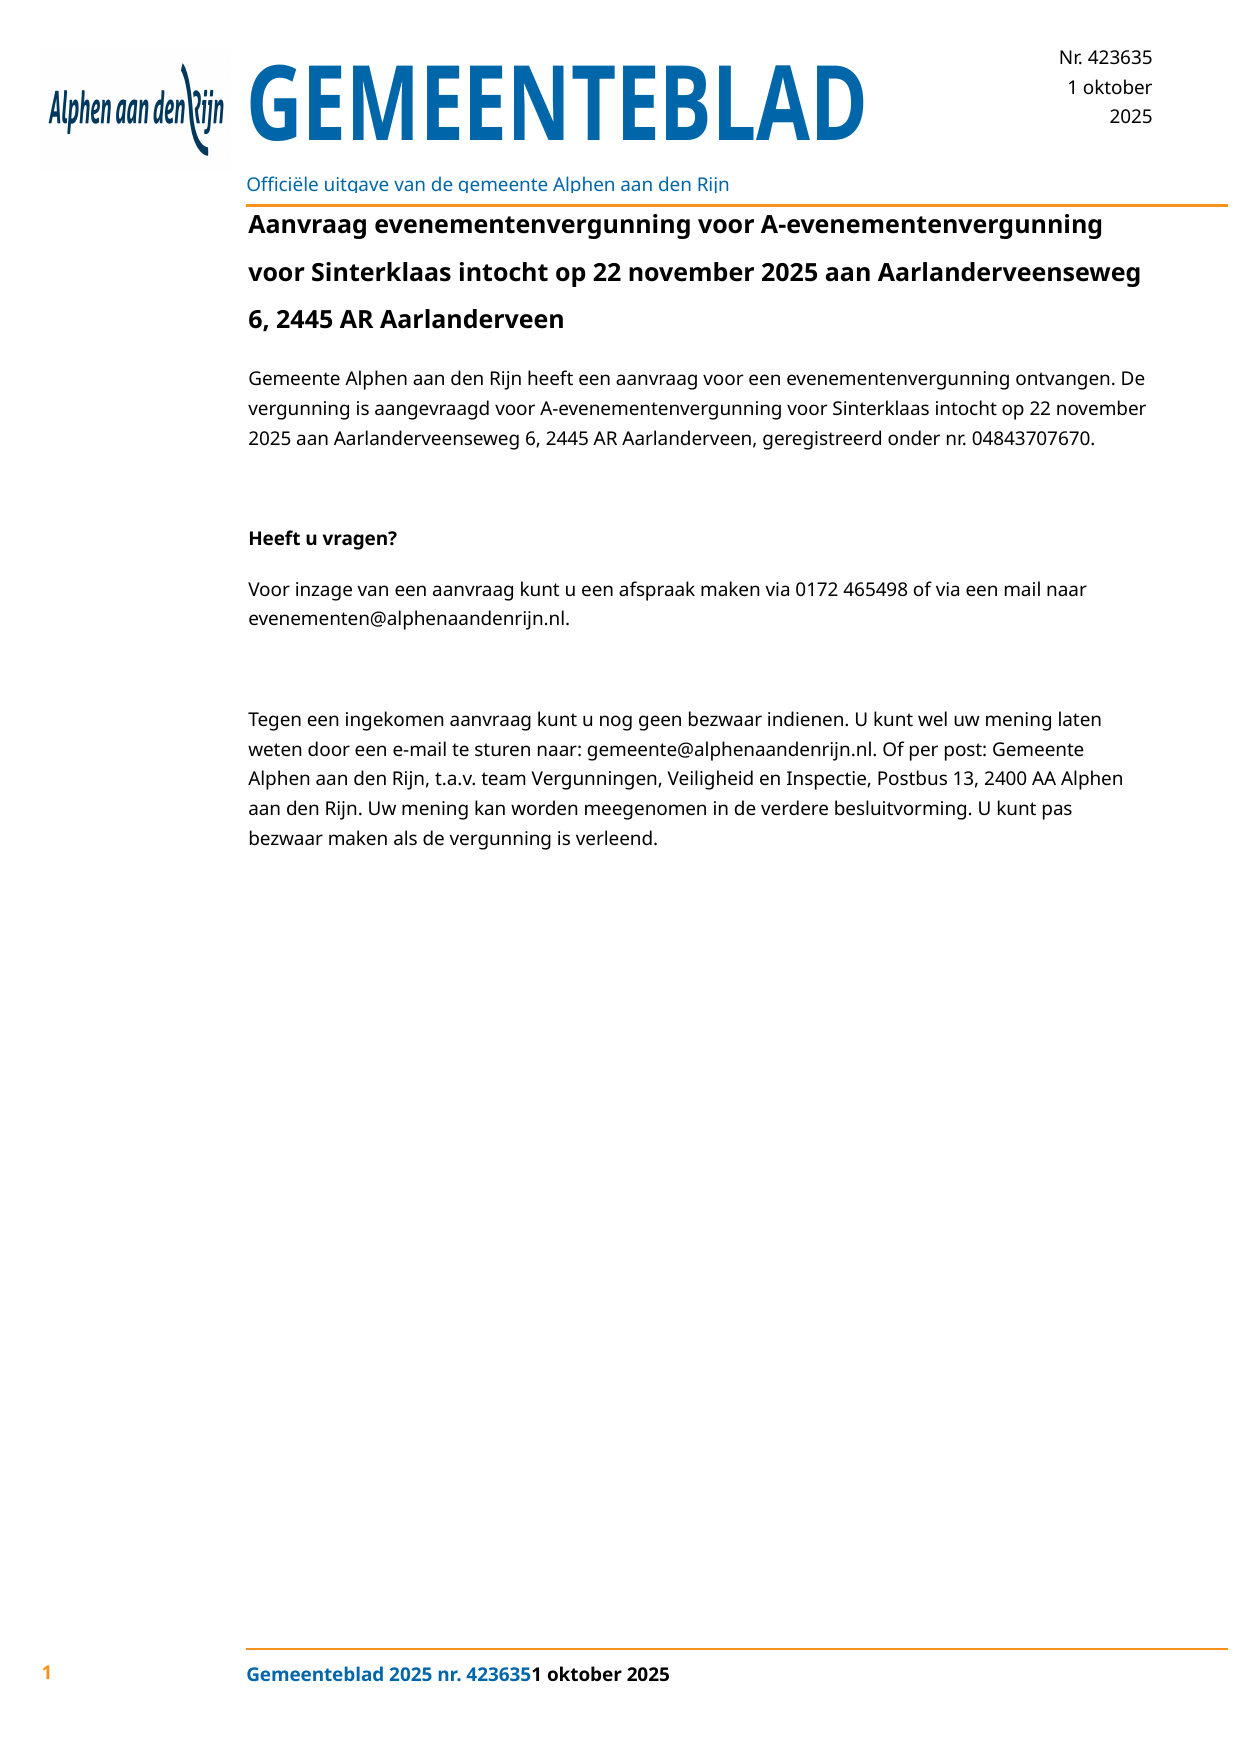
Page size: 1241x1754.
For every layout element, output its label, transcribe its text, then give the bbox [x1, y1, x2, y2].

text Gemeente Alphen aan den Rijn heeft een aanvraag voor een evenementenvergunning ontvangen. De vergunning is aangevraagd voor A-evenementenvergunning voor Sinterklaas intocht op 22 november 2025 aan Aarlanderveenseweg 6, 2445 AR Aarlanderveen, geregistreerd onder nr. 04843707670. [248, 366, 1152, 450]
picture [41, 47, 231, 172]
text Aanvraag evenementenvergunning voor A-evenementenvergunning voor Sinterklaas intocht op 22 november 2025 aan Aarlanderveenseweg 6, 2445 AR Aarlanderveen [248, 207, 1152, 336]
text Voor inzage van een aanvraag kunt u een afspraak maken via 0172 465498 of via een mail naar evenementen@alphenaandenrijn.nl. [248, 576, 1152, 631]
text Tegen een ingekomen aanvraag kunt u nog geen bezwaar indienen. U kunt wel uw mening laten weten door een e-mail te sturen naar: gemeente@alphenaandenrijn.nl. Of per post: Gemeente Alphen aan den Rijn, t.a.v. team Vergunningen, Veiligheid en Inspectie, Postbus 13, 2400 AA Alphen aan den Rijn. Uw mening kan worden meegenomen in de verdere besluitvorming. U kunt pas bezwaar maken als de vergunning is verleend. [248, 706, 1152, 850]
text Heeft u vragen? [248, 526, 1152, 551]
